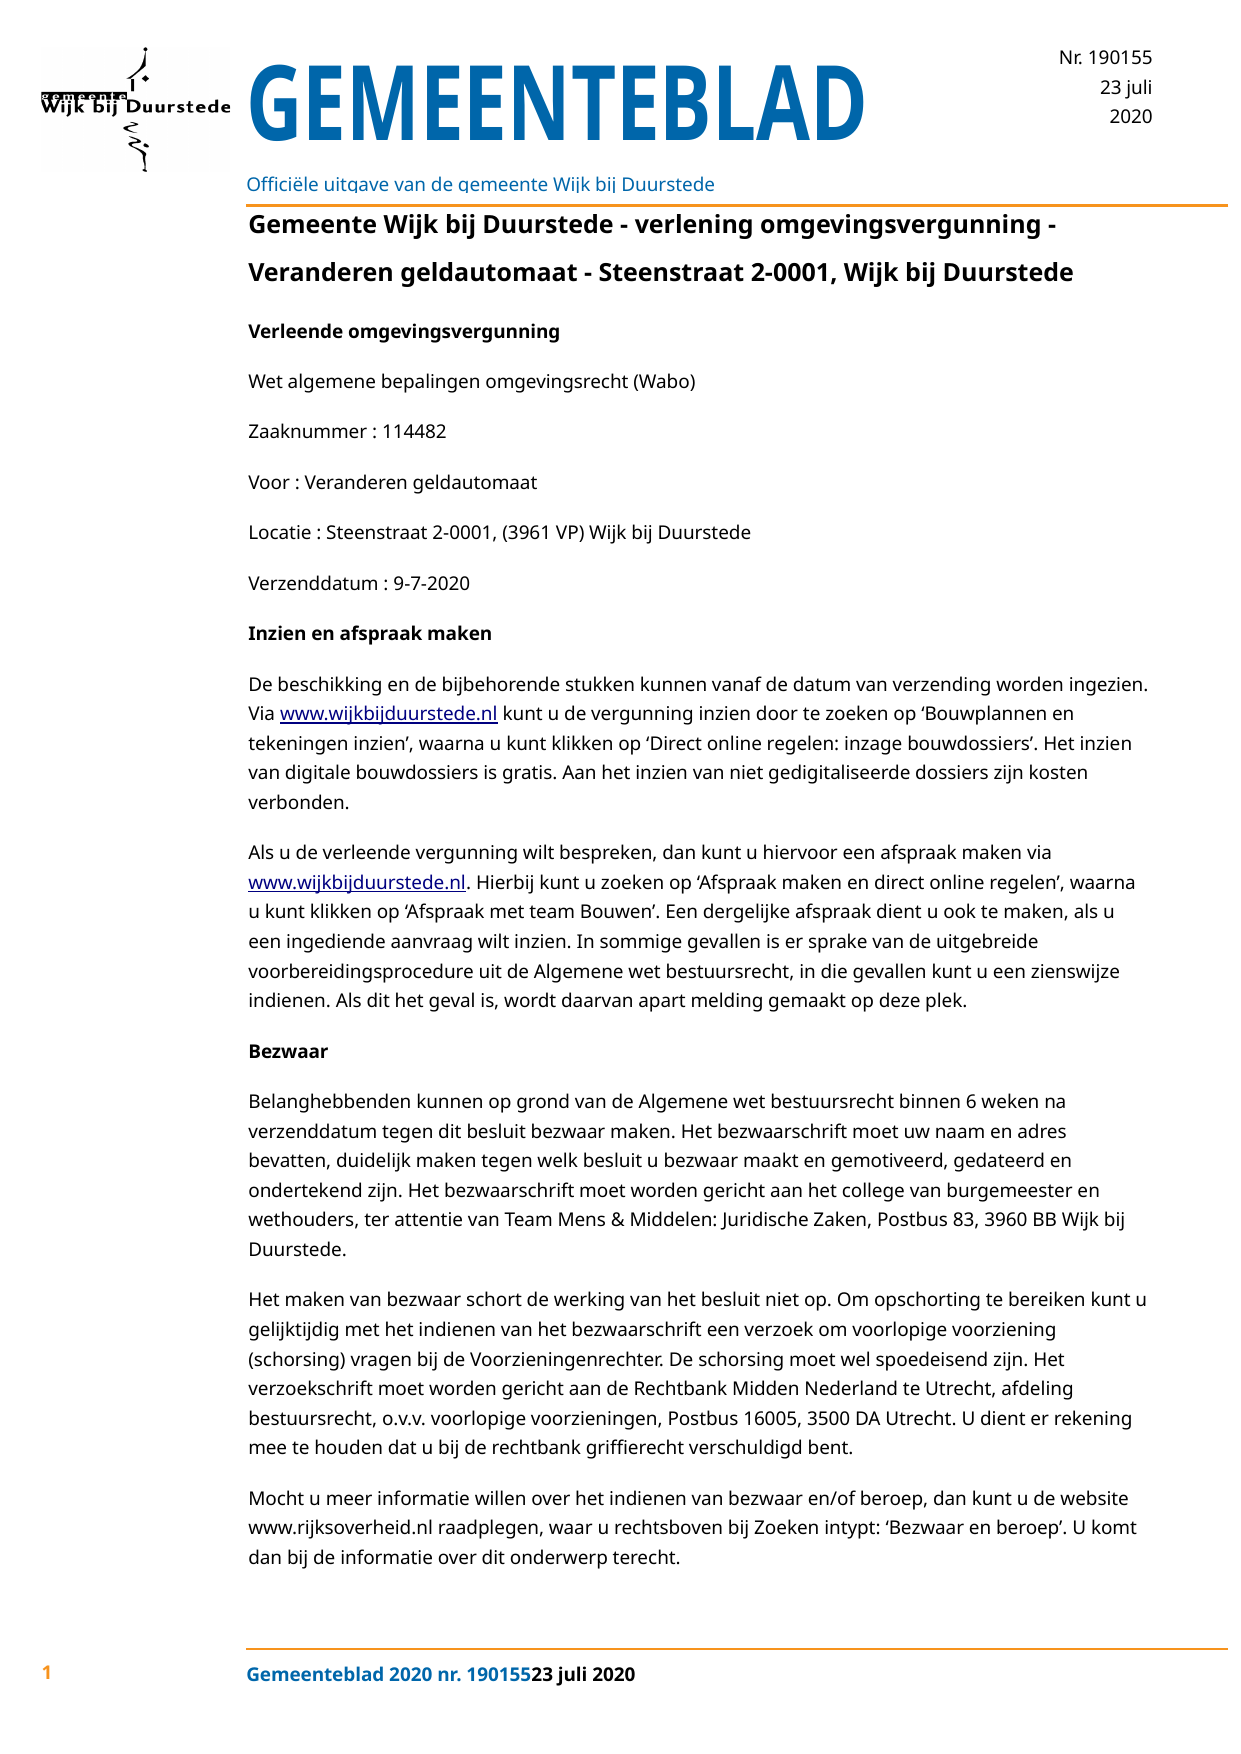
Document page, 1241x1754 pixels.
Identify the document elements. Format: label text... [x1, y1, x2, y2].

text Voor : Veranderen geldautomaat [248, 469, 1152, 495]
text Als u de verleende vergunning wilt bespreken, dan kunt u hiervoor een afspraak maken via www.wijkbijduurstede.nl. Hierbij kunt u zoeken op ‘Afspraak maken en direct online regelen’, waarna u kunt klikken op ‘Afspraak met team Bouwen’. Een dergelijke afspraak dient u ook te maken, als u een ingediende aanvraag wilt inzien. In sommige gevallen is er sprake van de uitgebreide voorbereidingsprocedure uit de Algemene wet bestuursrecht, in die gevallen kunt u een zienswijze indienen. Als dit het geval is, wordt daarvan apart melding gemaakt op deze plek. [248, 839, 1152, 1013]
text Mocht u meer informatie willen over het indienen van bezwaar en/of beroep, dan kunt u de website www.rijksoverheid.nl raadplegen, waar u rechtsboven bij Zoeken intypt: ‘Bezwaar en beroep’. U komt dan bij de informatie over dit onderwerp terecht. [248, 1485, 1152, 1570]
text Inzien en afspraak maken [248, 620, 1152, 646]
text Gemeente Wijk bij Duurstede - verlening omgevingsvergunning - Veranderen geldautomaat - Steenstraat 2-0001, Wijk bij Duurstede [248, 207, 1152, 288]
text Belanghebbenden kunnen op grond van de Algemene wet bestuursrecht binnen 6 weken na verzenddatum tegen dit besluit bezwaar maken. Het bezwaarschrift moet uw naam en adres bevatten, duidelijk maken tegen welk besluit u bezwaar maakt en gemotiveerd, gedateerd en ondertekend zijn. Het bezwaarschrift moet worden gericht aan het college van burgemeester en wethouders, ter attentie van Team Mens & Middelen: Juridische Zaken, Postbus 83, 3960 BB Wijk bij Duurstede. [248, 1088, 1152, 1262]
text Verzenddatum : 9-7-2020 [248, 570, 1152, 596]
text De beschikking en de bijbehorende stukken kunnen vanaf de datum van verzending worden ingezien. Via www.wijkbijduurstede.nl kunt u de vergunning inzien door te zoeken op ‘Bouwplannen en tekeningen inzien’, waarna u kunt klikken op ‘Direct online regelen: inzage bouwdossiers’. Het inzien van digitale bouwdossiers is gratis. Aan het inzien van niet gedigitaliseerde dossiers zijn kosten verbonden. [248, 671, 1152, 815]
text Zaaknummer : 114482 [248, 419, 1152, 444]
text Locatie : Steenstraat 2-0001, (3961 VP) Wijk bij Duurstede [248, 519, 1152, 545]
text Verleende omgevingsvergunning [248, 318, 1152, 344]
text Het maken van bezwaar schort de werking van het besluit niet op. Om opschorting te bereiken kunt u gelijktijdig met het indienen van het bezwaarschrift een verzoek om voorlopige voorziening (schorsing) vragen bij de Voorzieningenrechter. De schorsing moet wel spoedeisend zijn. Het verzoekschrift moet worden gericht aan de Rechtbank Midden Nederland te Utrecht, afdeling bestuursrecht, o.v.v. voorlopige voorzieningen, Postbus 16005, 3500 DA Utrecht. U dient er rekening mee te houden dat u bij de rechtbank griffierecht verschuldigd bent. [248, 1287, 1152, 1460]
text Wet algemene bepalingen omgevingsrecht (Wabo) [248, 368, 1152, 394]
picture [41, 47, 231, 172]
text Bezwaar [248, 1038, 1152, 1064]
